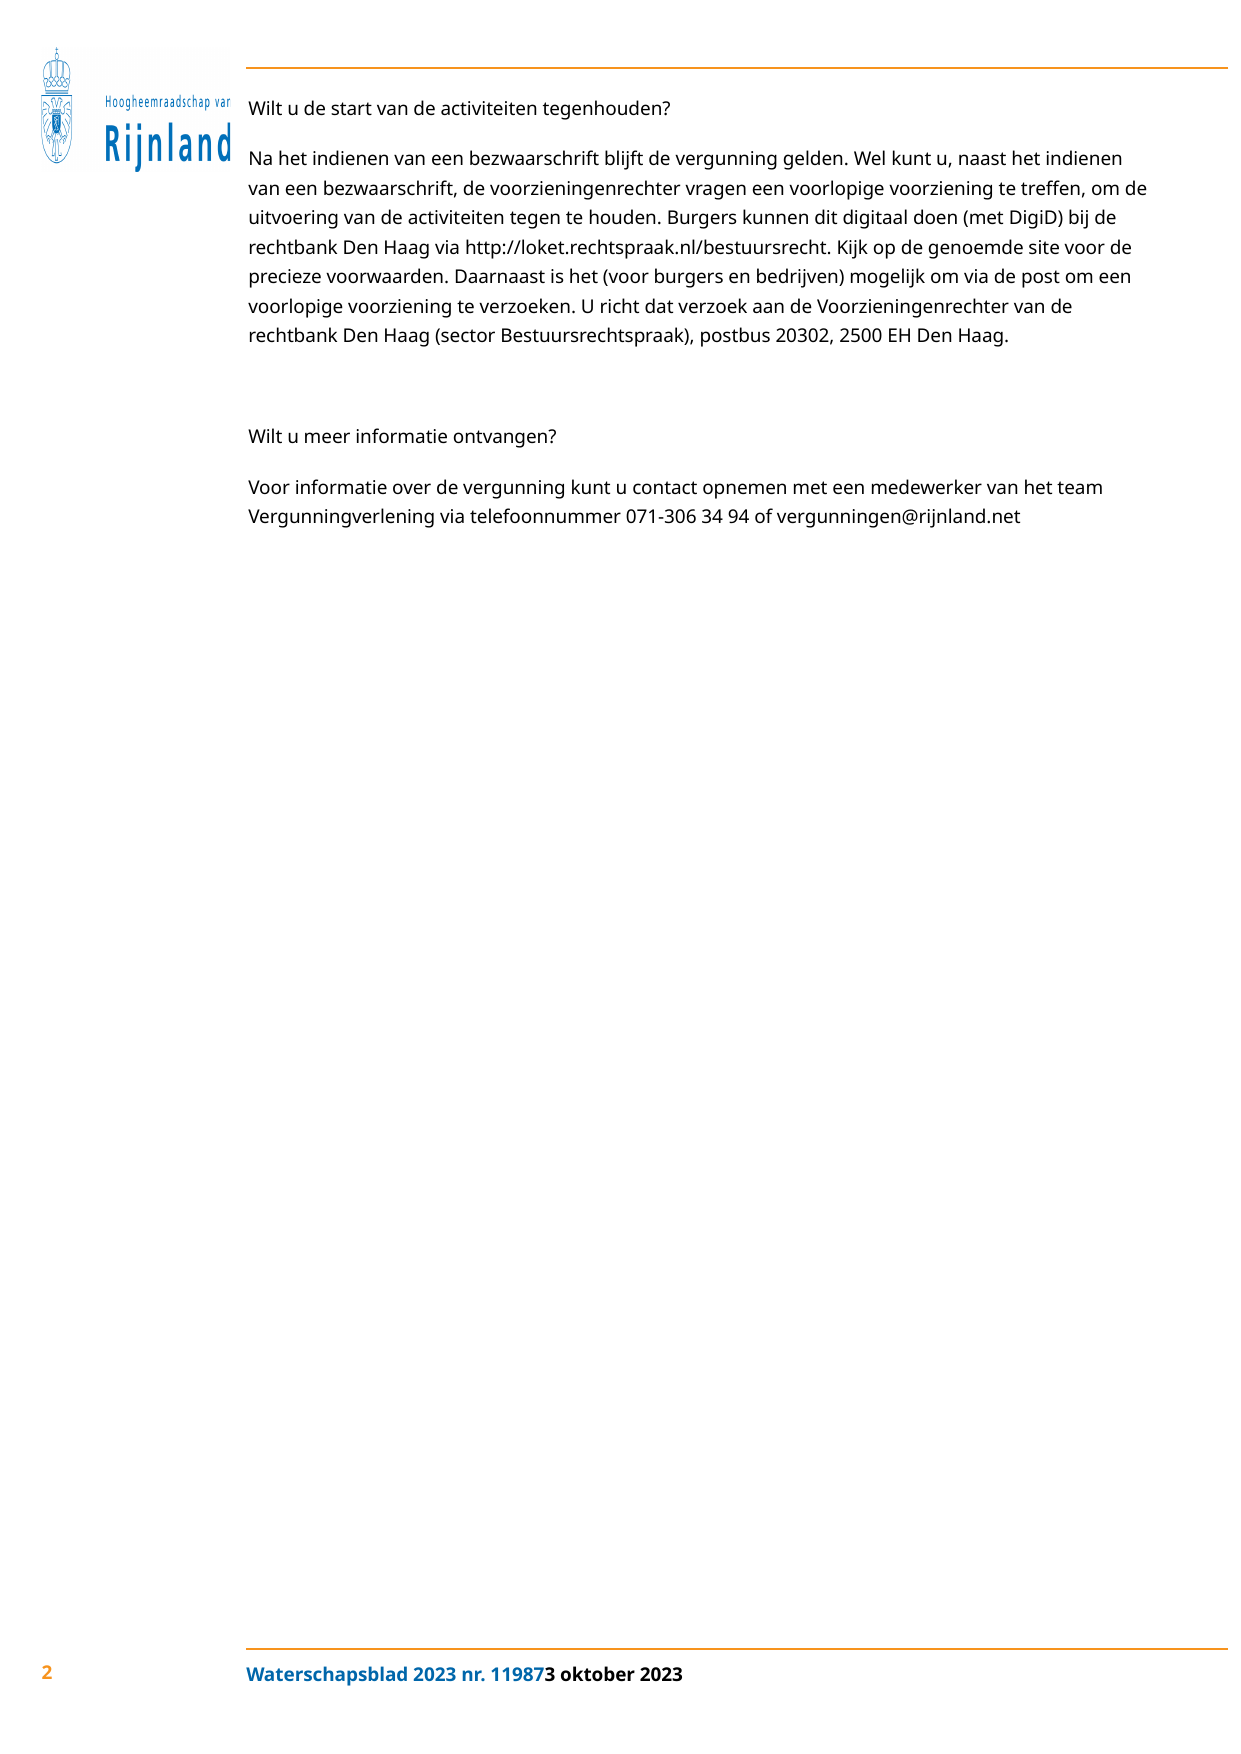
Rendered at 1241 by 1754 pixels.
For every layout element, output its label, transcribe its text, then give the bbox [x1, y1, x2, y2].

text Wilt u meer informatie ontvangen? [248, 423, 1152, 449]
text Na het indienen van een bezwaarschrift blijft de vergunning gelden. Wel kunt u, naast het indienen van een bezwaarschrift, de voorzieningenrechter vragen een voorlopige voorziening te treffen, om de uitvoering van de activiteiten tegen te houden. Burgers kunnen dit digitaal doen (met DigiD) bij de rechtbank Den Haag via http://loket.rechtspraak.nl/bestuursrecht. Kijk op de genoemde site voor de precieze voorwaarden. Daarnaast is het (voor burgers en bedrijven) mogelijk om via de post om een voorlopige voorziening te verzoeken. U richt dat verzoek aan de Voorzieningenrechter van de rechtbank Den Haag (sector Bestuursrechtspraak), postbus 20302, 2500 EH Den Haag. [248, 145, 1152, 348]
text Voor informatie over de vergunning kunt u contact opnemen met een medewerker van het team Vergunningverlening via telefoonnummer 071-306 34 94 of vergunningen@rijnland.net [248, 474, 1152, 529]
text Wilt u de start van de activiteiten tegenhouden? [248, 95, 1152, 121]
picture [41, 47, 231, 172]
